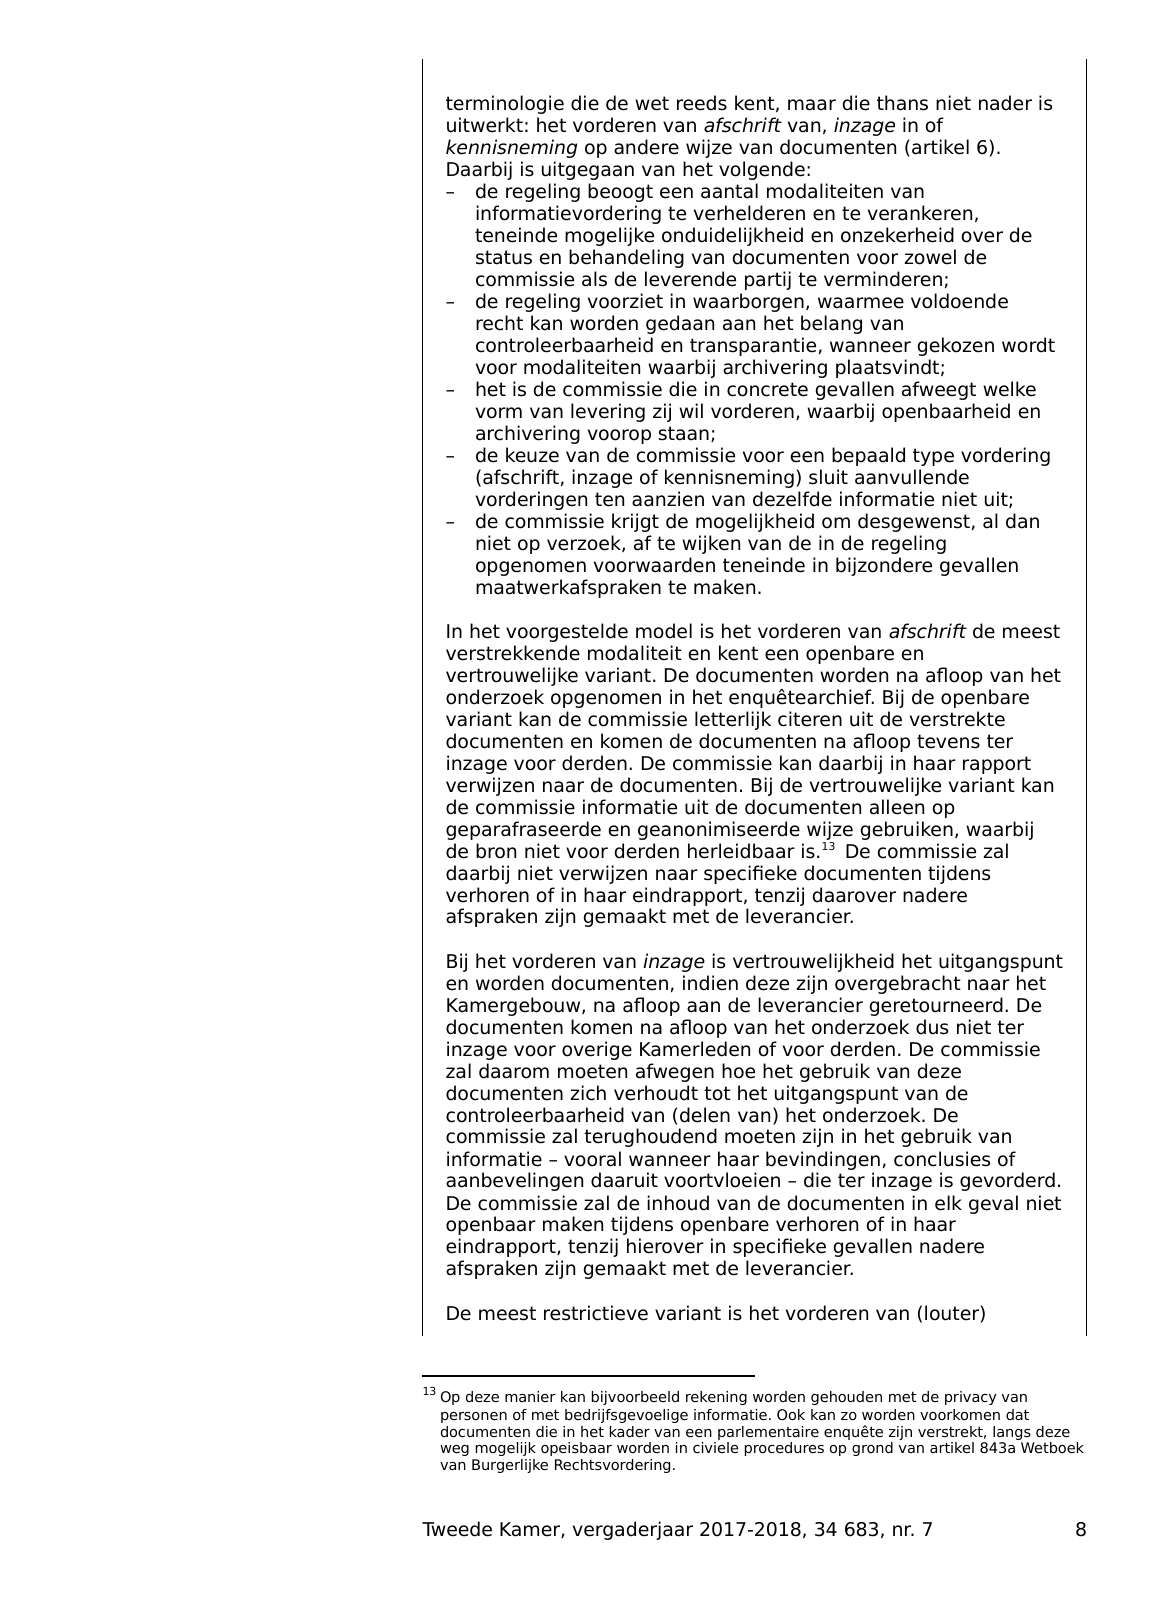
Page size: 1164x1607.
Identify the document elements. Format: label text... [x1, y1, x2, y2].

table_header terminologie die de wet reeds kent, maar die thans niet nader is uitwerkt: het vorderen van afschrift van, inzage in of kennisneming op andere wijze van documenten (artikel 6). Daarbij is uitgegaan van het volgende: – de regeling beoogt een aantal modaliteiten van informatievordering te verhelderen en te verankeren, teneinde mogelijke onduidelijkheid en onzekerheid over de status en behandeling van documenten voor zowel de commissie als de leverende partij te verminderen; – de regeling voorziet in waarborgen, waarmee voldoende recht kan worden gedaan aan het belang van controleerbaarheid en transparantie, wanneer gekozen wordt voor modaliteiten waarbij archivering plaatsvindt; – het is de commissie die in concrete gevallen afweegt welke vorm van levering zij wil vorderen, waarbij openbaarheid en archivering voorop staan; – de keuze van de commissie voor een bepaald type vordering (afschrift, inzage of kennisneming) sluit aanvullende vorderingen ten aanzien van dezelfde informatie niet uit; – de commissie krijgt de mogelijkheid om desgewenst, al dan niet op verzoek, af te wijken van de in de regeling opgenomen voorwaarden teneinde in bijzondere gevallen maatwerkafspraken te maken. In het voorgestelde model is het vorderen van afschrift de meest verstrekkende modaliteit en kent een openbare en vertrouwelijke variant. De documenten worden na afloop van het onderzoek opgenomen in het enquêtearchief. Bij de openbare variant kan de commissie letterlijk citeren uit de verstrekte documenten en komen de documenten na afloop tevens ter inzage voor derden. De commissie kan daarbij in haar rapport verwijzen naar de documenten. Bij de vertrouwelijke variant kan de commissie informatie uit de documenten alleen op geparafraseerde en geanonimiseerde wijze gebruiken, waarbij de bron niet voor derden herleidbaar is. De commissie zal daarbij niet verwijzen naar specifieke documenten tijdens verhoren of in haar eindrapport, tenzij daarover nadere afspraken zijn gemaakt met de leverancier. Bij het vorderen van inzage is vertrouwelijkheid het uitgangspunt en worden documenten, indien deze zijn overgebracht naar het Kamergebouw, na afloop aan de leverancier geretourneerd. De documenten komen na afloop van het onderzoek dus niet ter inzage voor overige Kamerleden of voor derden. De commissie zal daarom moeten afwegen hoe het gebruik van deze documenten zich verhoudt tot het uitgangspunt van de controleerbaarheid van (delen van) het onderzoek. De commissie zal terughoudend moeten zijn in het gebruik van informatie – vooral wanneer haar bevindingen, conclusies of aanbevelingen daaruit voortvloeien – die ter inzage is gevorderd. De commissie zal de inhoud van de documenten in elk geval niet openbaar maken tijdens openbare verhoren of in haar eindrapport, tenzij hierover in specifieke gevallen nadere afspraken zijn gemaakt met de leverancier. De meest restrictieve variant is het vorderen van (louter) [423, 59, 1086, 1336]
